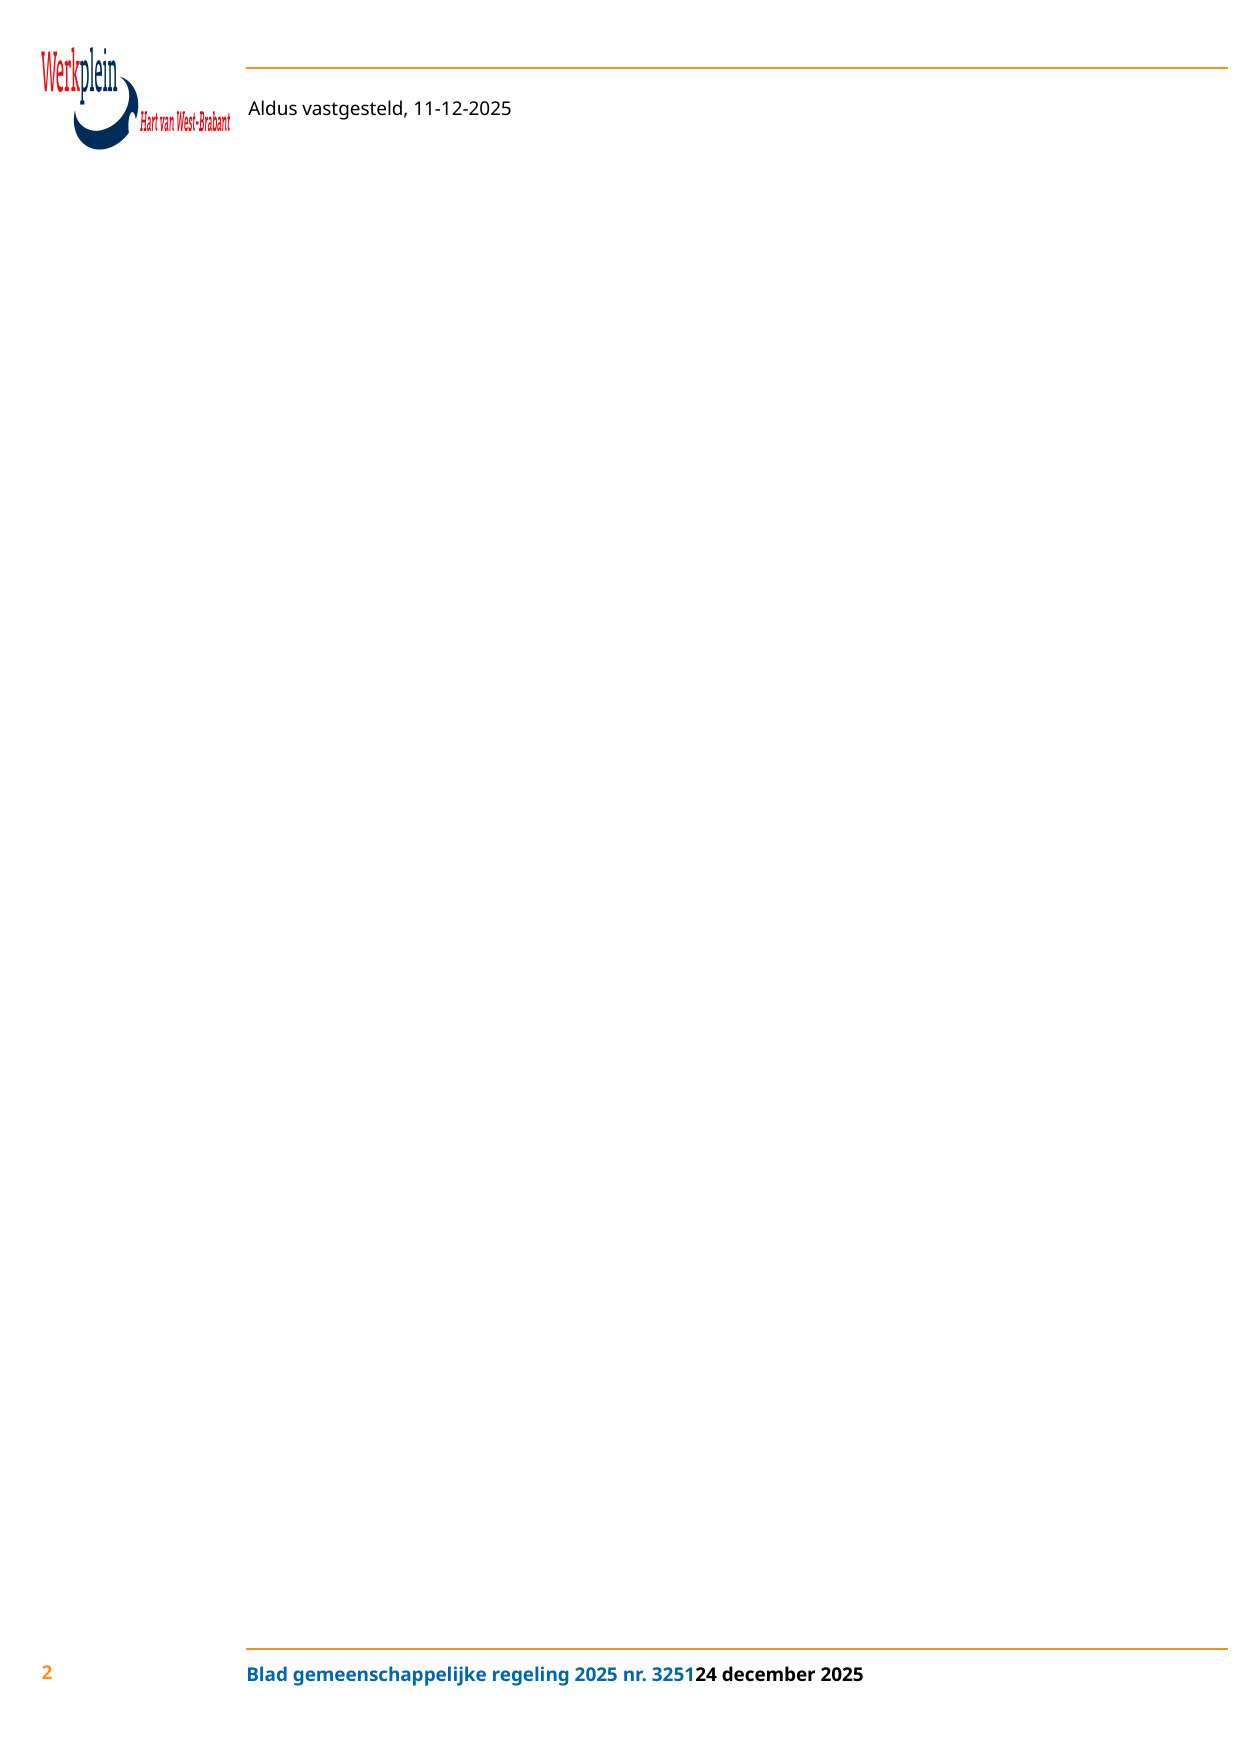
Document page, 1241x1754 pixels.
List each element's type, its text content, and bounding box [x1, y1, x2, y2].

text Aldus vastgesteld, 11-12-2025 [248, 95, 1152, 121]
picture [41, 47, 231, 172]
